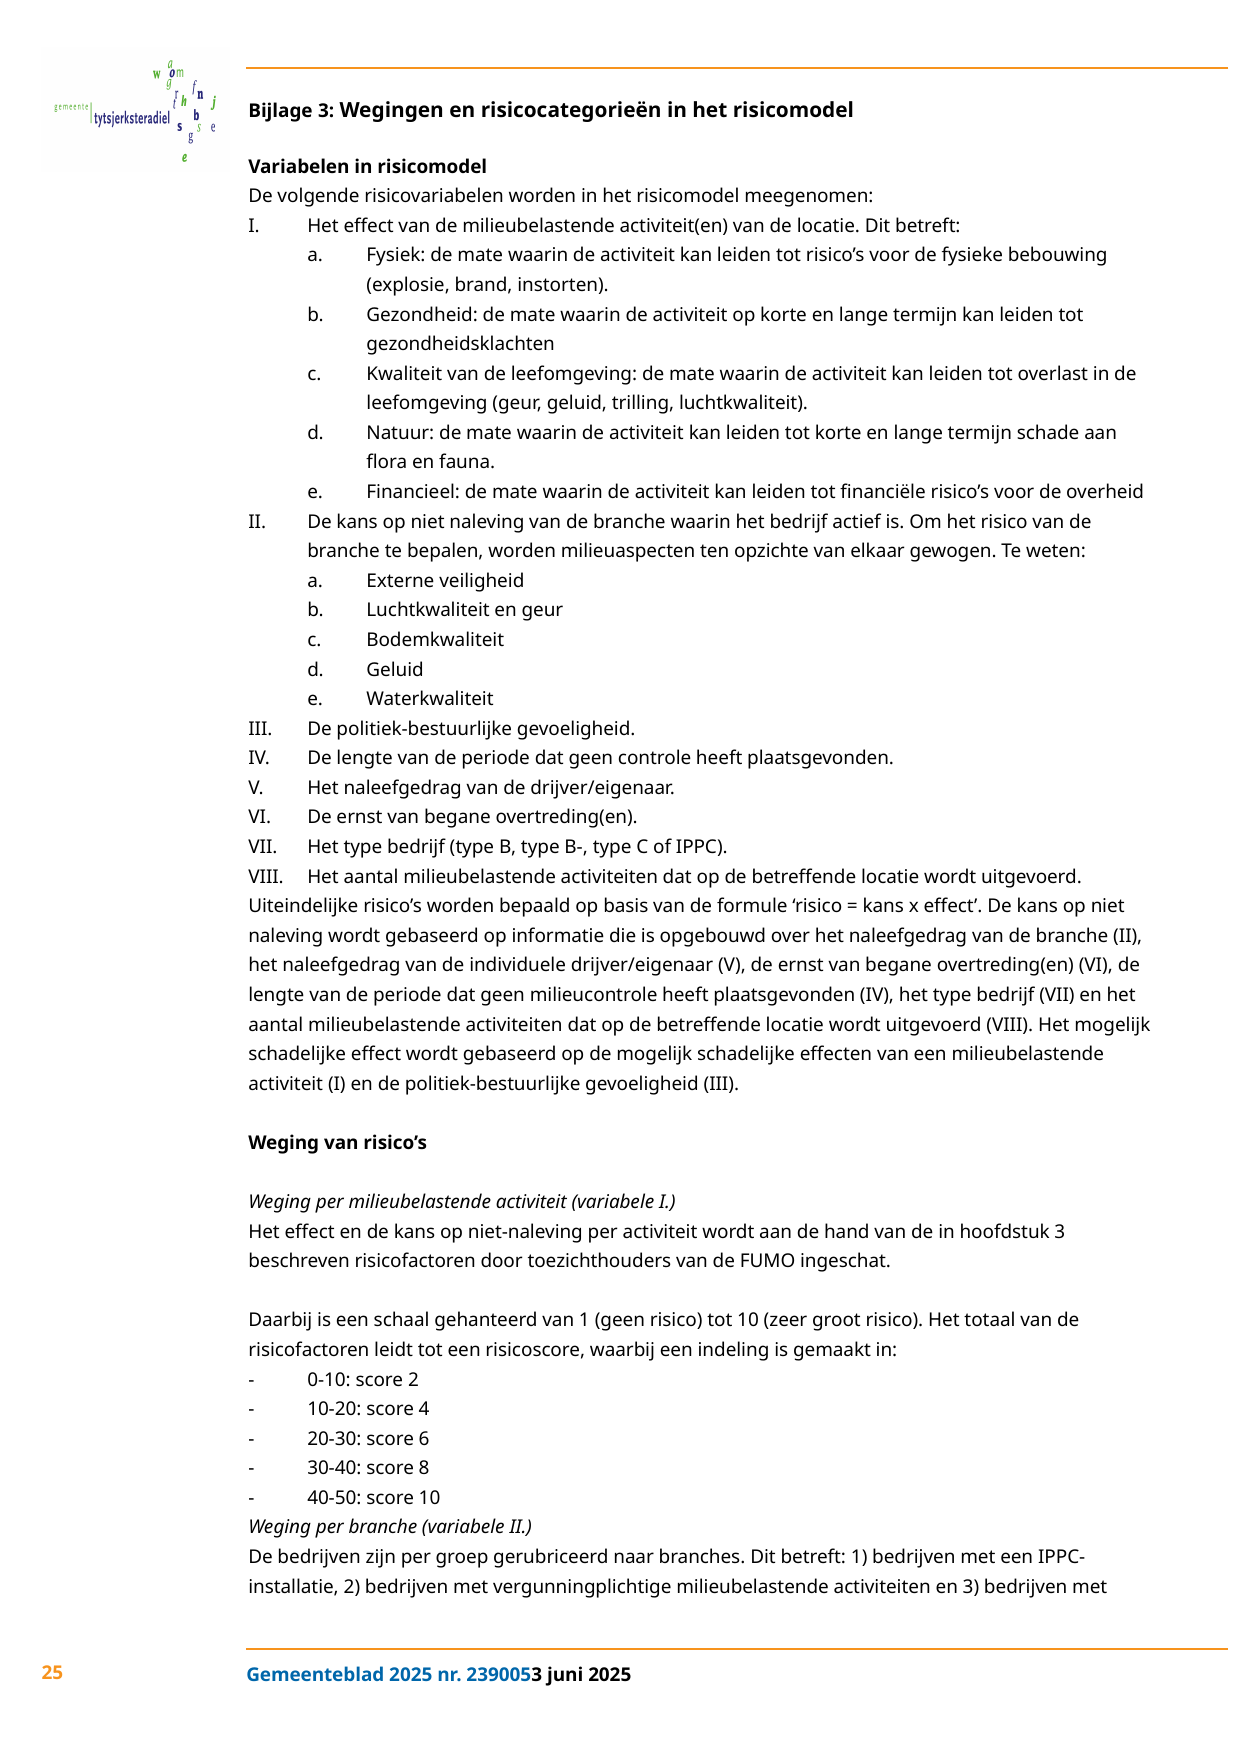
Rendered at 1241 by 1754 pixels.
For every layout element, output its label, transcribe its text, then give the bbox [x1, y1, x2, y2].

text De volgende risicovariabelen worden in het risicomodel meegenomen: [248, 182, 1152, 208]
list Het naleefgedrag van de drijver/eigenaar. [248, 774, 1152, 800]
list Externe veiligheid [307, 567, 1152, 593]
list De lengte van de periode dat geen controle heeft plaatsgevonden. [248, 744, 1152, 770]
list Waterkwaliteit [307, 685, 1152, 711]
list Kwaliteit van de leefomgeving: de mate waarin de activiteit kan leiden tot overlast in de leefomgeving (geur, geluid, trilling, luchtkwaliteit). [307, 360, 1152, 415]
list De ernst van begane overtreding(en). [248, 804, 1152, 829]
list 40-50: score 10 [248, 1484, 1152, 1510]
list Gezondheid: de mate waarin de activiteit op korte en lange termijn kan leiden tot gezondheidsklachten [307, 301, 1152, 356]
list Natuur: de mate waarin de activiteit kan leiden tot korte en lange termijn schade aan flora en fauna. [307, 419, 1152, 474]
list Financieel: de mate waarin de activiteit kan leiden tot financiële risico’s voor de overheid [307, 478, 1152, 504]
picture [41, 47, 231, 172]
list Het aantal milieubelastende activiteiten dat op de betreffende locatie wordt uitgevoerd. [248, 863, 1152, 889]
list De kans op niet naleving van de branche waarin het bedrijf actief is. Om het risico van de branche te bepalen, worden milieuaspecten ten opzichte van elkaar gewogen. Te weten: [248, 508, 1152, 563]
list 20-30: score 6 [248, 1425, 1152, 1451]
list De politiek-bestuurlijke gevoeligheid. [248, 715, 1152, 741]
text Weging van risico’s [248, 1129, 1152, 1155]
text Uiteindelijke risico’s worden bepaald op basis van de formule ‘risico = kans x effect’. De kans op niet naleving wordt gebaseerd op informatie die is opgebouwd over het naleefgedrag van de branche (II), het naleefgedrag van de individuele drijver/eigenaar (V), de ernst van begane overtreding(en) (VI), de lengte van de periode dat geen milieucontrole heeft plaatsgevonden (IV), het type bedrijf (VII) en het aantal milieubelastende activiteiten dat op de betreffende locatie wordt uitgevoerd (VIII). Het mogelijk schadelijke effect wordt gebaseerd op de mogelijk schadelijke effecten van een milieubelastende activiteit (I) en de politiek-bestuurlijke gevoeligheid (III). [248, 892, 1152, 1096]
list Het type bedrijf (type B, type B-, type C of IPPC). [248, 833, 1152, 859]
list 30-40: score 8 [248, 1454, 1152, 1480]
text Bijlage 3: Wegingen en risicocategorieën in het risicomodel [248, 95, 1152, 123]
text De bedrijven zijn per groep gerubriceerd naar branches. Dit betreft: 1) bedrijven met een IPPC-installatie, 2) bedrijven met vergunningplichtige milieubelastende activiteiten en 3) bedrijven met [248, 1543, 1152, 1599]
list Luchtkwaliteit en geur [307, 597, 1152, 622]
text Variabelen in risicomodel [248, 153, 1152, 179]
list Geluid [307, 656, 1152, 682]
list Bodemkwaliteit [307, 626, 1152, 652]
text Weging per branche (variabele II.) [248, 1514, 1152, 1539]
text Daarbij is een schaal gehanteerd van 1 (geen risico) tot 10 (zeer groot risico). Het totaal van de risicofactoren leidt tot een risicoscore, waarbij een indeling is gemaakt in: [248, 1307, 1152, 1362]
text Het effect en de kans op niet-naleving per activiteit wordt aan de hand van de in hoofdstuk 3 beschreven risicofactoren door toezichthouders van de FUMO ingeschat. [248, 1218, 1152, 1273]
list 10-20: score 4 [248, 1395, 1152, 1421]
list Het effect van de milieubelastende activiteit(en) van de locatie. Dit betreft: [248, 212, 1152, 238]
text Weging per milieubelastende activiteit (variabele I.) [248, 1188, 1152, 1214]
list 0-10: score 2 [248, 1366, 1152, 1392]
list Fysiek: de mate waarin de activiteit kan leiden tot risico’s voor de fysieke bebouwing (explosie, brand, instorten). [307, 242, 1152, 297]
